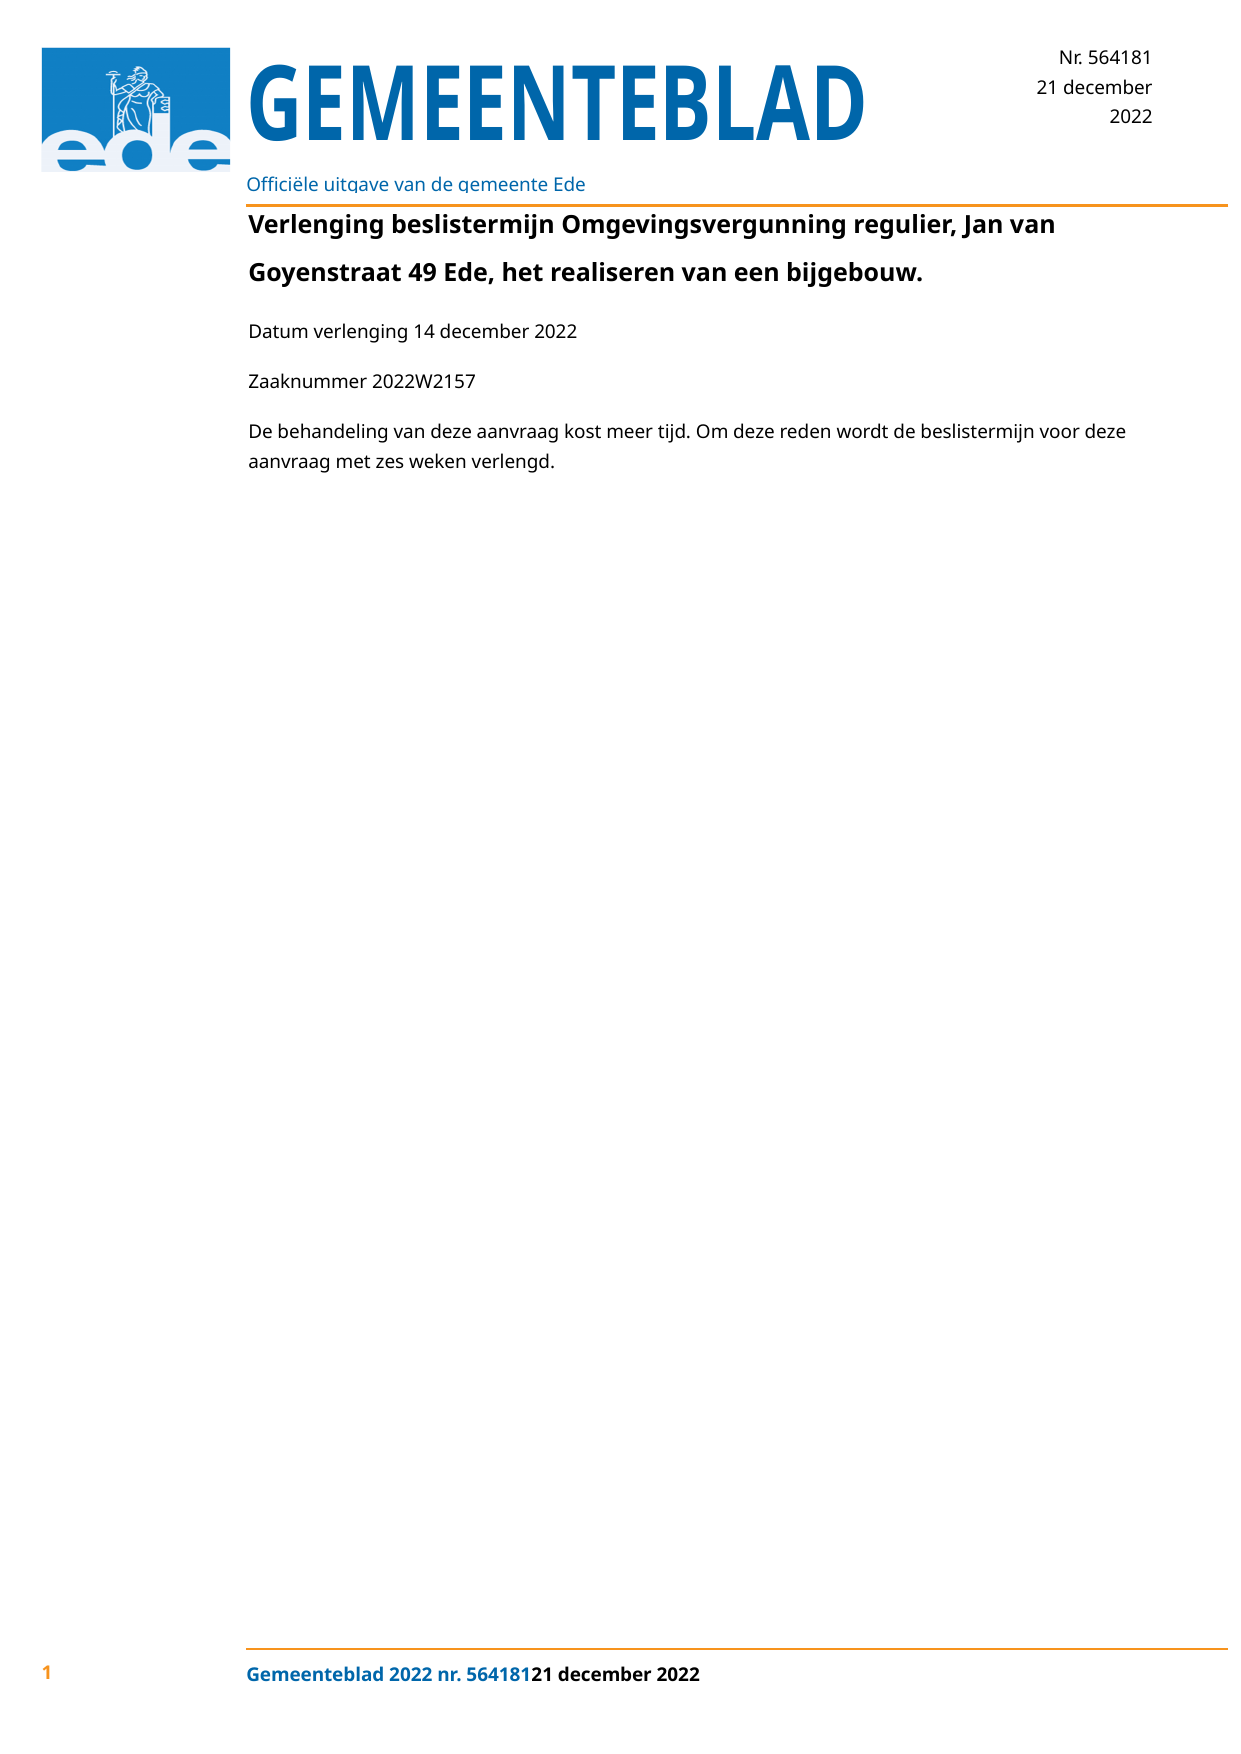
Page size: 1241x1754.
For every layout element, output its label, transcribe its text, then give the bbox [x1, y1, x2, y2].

text Datum verlenging 14 december 2022 [248, 318, 1152, 344]
text Verlenging beslistermijn Omgevingsvergunning regulier, Jan van Goyenstraat 49 Ede, het realiseren van een bijgebouw. [248, 207, 1152, 288]
text Zaaknummer 2022W2157 [248, 368, 1152, 394]
text De behandeling van deze aanvraag kost meer tijd. Om deze reden wordt de beslistermijn voor deze aanvraag met zes weken verlengd. [248, 419, 1152, 474]
picture [41, 47, 231, 172]
